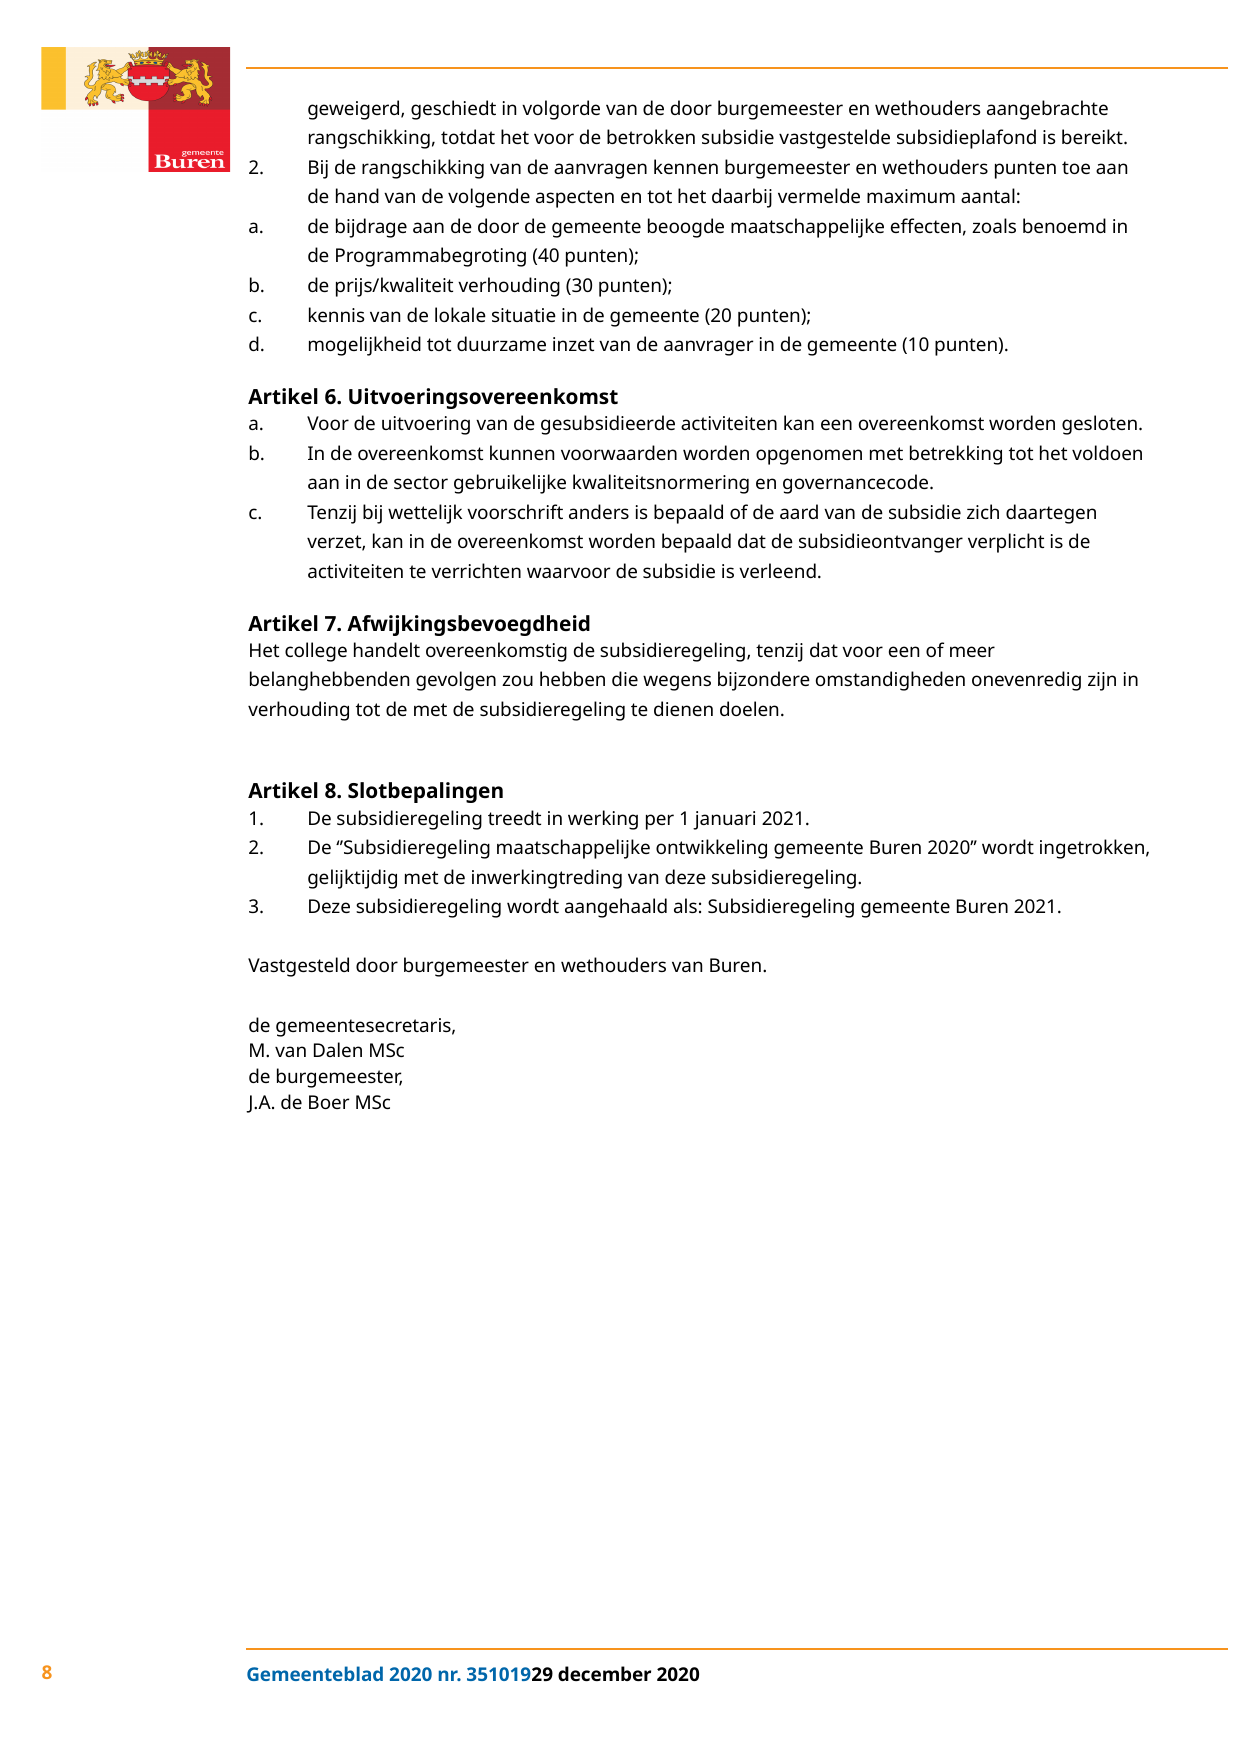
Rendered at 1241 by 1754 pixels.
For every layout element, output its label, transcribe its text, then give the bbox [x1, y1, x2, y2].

picture [41, 47, 231, 172]
text de burgemeester, [248, 1063, 1152, 1089]
list geweigerd, geschiedt in volgorde van de door burgemeester en wethouders aangebrachte rangschikking, totdat het voor de betrokken subsidie vastgestelde subsidieplafond is bereikt. [248, 95, 1152, 150]
list Bij de rangschikking van de aanvragen kennen burgemeester en wethouders punten toe aan de hand van de volgende aspecten en tot het daarbij vermelde maximum aantal: [248, 154, 1152, 209]
list Deze subsidieregeling wordt aangehaald als: Subsidieregeling gemeente Buren 2021. [248, 893, 1152, 919]
list mogelijkheid tot duurzame inzet van de aanvrager in de gemeente (10 punten). [248, 331, 1152, 357]
text Artikel 6. Uitvoeringsovereenkomst [248, 382, 1152, 410]
list de prijs/kwaliteit verhouding (30 punten); [248, 272, 1152, 298]
list Tenzij bij wettelijk voorschrift anders is bepaald of de aard van de subsidie zich daartegen verzet, kan in de overeenkomst worden bepaald dat de subsidieontvanger verplicht is de activiteiten te verrichten waarvoor de subsidie is verleend. [248, 499, 1152, 584]
list de bijdrage aan de door de gemeente beoogde maatschappelijke effecten, zoals benoemd in de Programmabegroting (40 punten); [248, 213, 1152, 268]
text Vastgesteld door burgemeester en wethouders van Buren. [248, 953, 1152, 978]
list Voor de uitvoering van de gesubsidieerde activiteiten kan een overeenkomst worden gesloten. [248, 410, 1152, 436]
list De subsidieregeling treedt in werking per 1 januari 2021. [248, 805, 1152, 830]
text Artikel 7. Afwijkingsbevoegdheid [248, 609, 1152, 637]
list kennis van de lokale situatie in de gemeente (20 punten); [248, 302, 1152, 328]
text de gemeentesecretaris, [248, 1012, 1152, 1037]
text M. van Dalen MSc [248, 1037, 1152, 1063]
text J.A. de Boer MSc [248, 1089, 1152, 1115]
text Het college handelt overeenkomstig de subsidieregeling, tenzij dat voor een of meer belanghebbenden gevolgen zou hebben die wegens bijzondere omstandigheden onevenredig zijn in verhouding tot de met de subsidieregeling te dienen doelen. [248, 637, 1152, 722]
list In de overeenkomst kunnen voorwaarden worden opgenomen met betrekking tot het voldoen aan in de sector gebruikelijke kwaliteitsnormering en governancecode. [248, 440, 1152, 495]
text Artikel 8. Slotbepalingen [248, 776, 1152, 805]
list De ‘’Subsidieregeling maatschappelijke ontwikkeling gemeente Buren 2020’’ wordt ingetrokken, gelijktijdig met de inwerkingtreding van deze subsidieregeling. [248, 834, 1152, 889]
